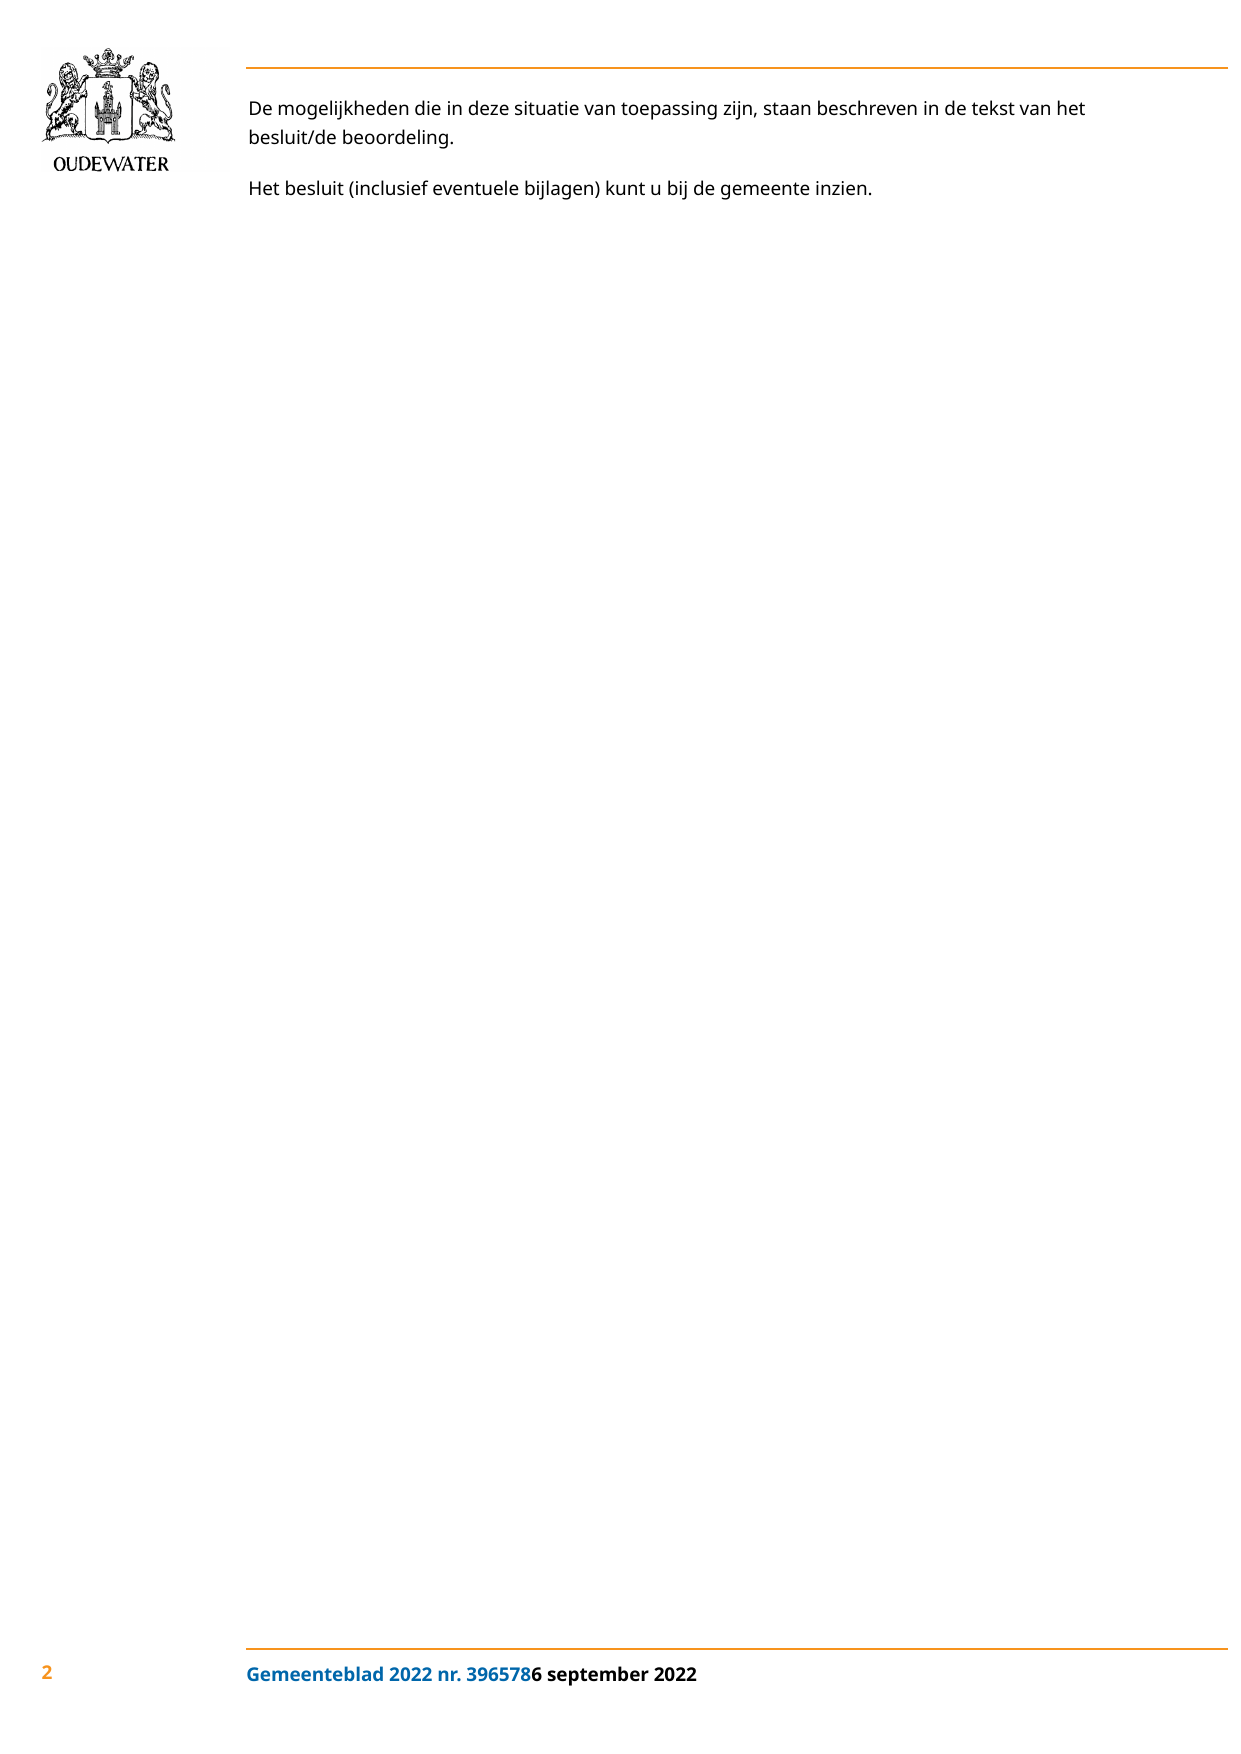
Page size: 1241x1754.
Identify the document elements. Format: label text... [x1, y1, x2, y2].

text Het besluit (inclusief eventuele bijlagen) kunt u bij de gemeente inzien. [248, 175, 1152, 201]
text De mogelijkheden die in deze situatie van toepassing zijn, staan beschreven in de tekst van het besluit/de beoordeling. [248, 95, 1152, 150]
picture [41, 47, 231, 172]
